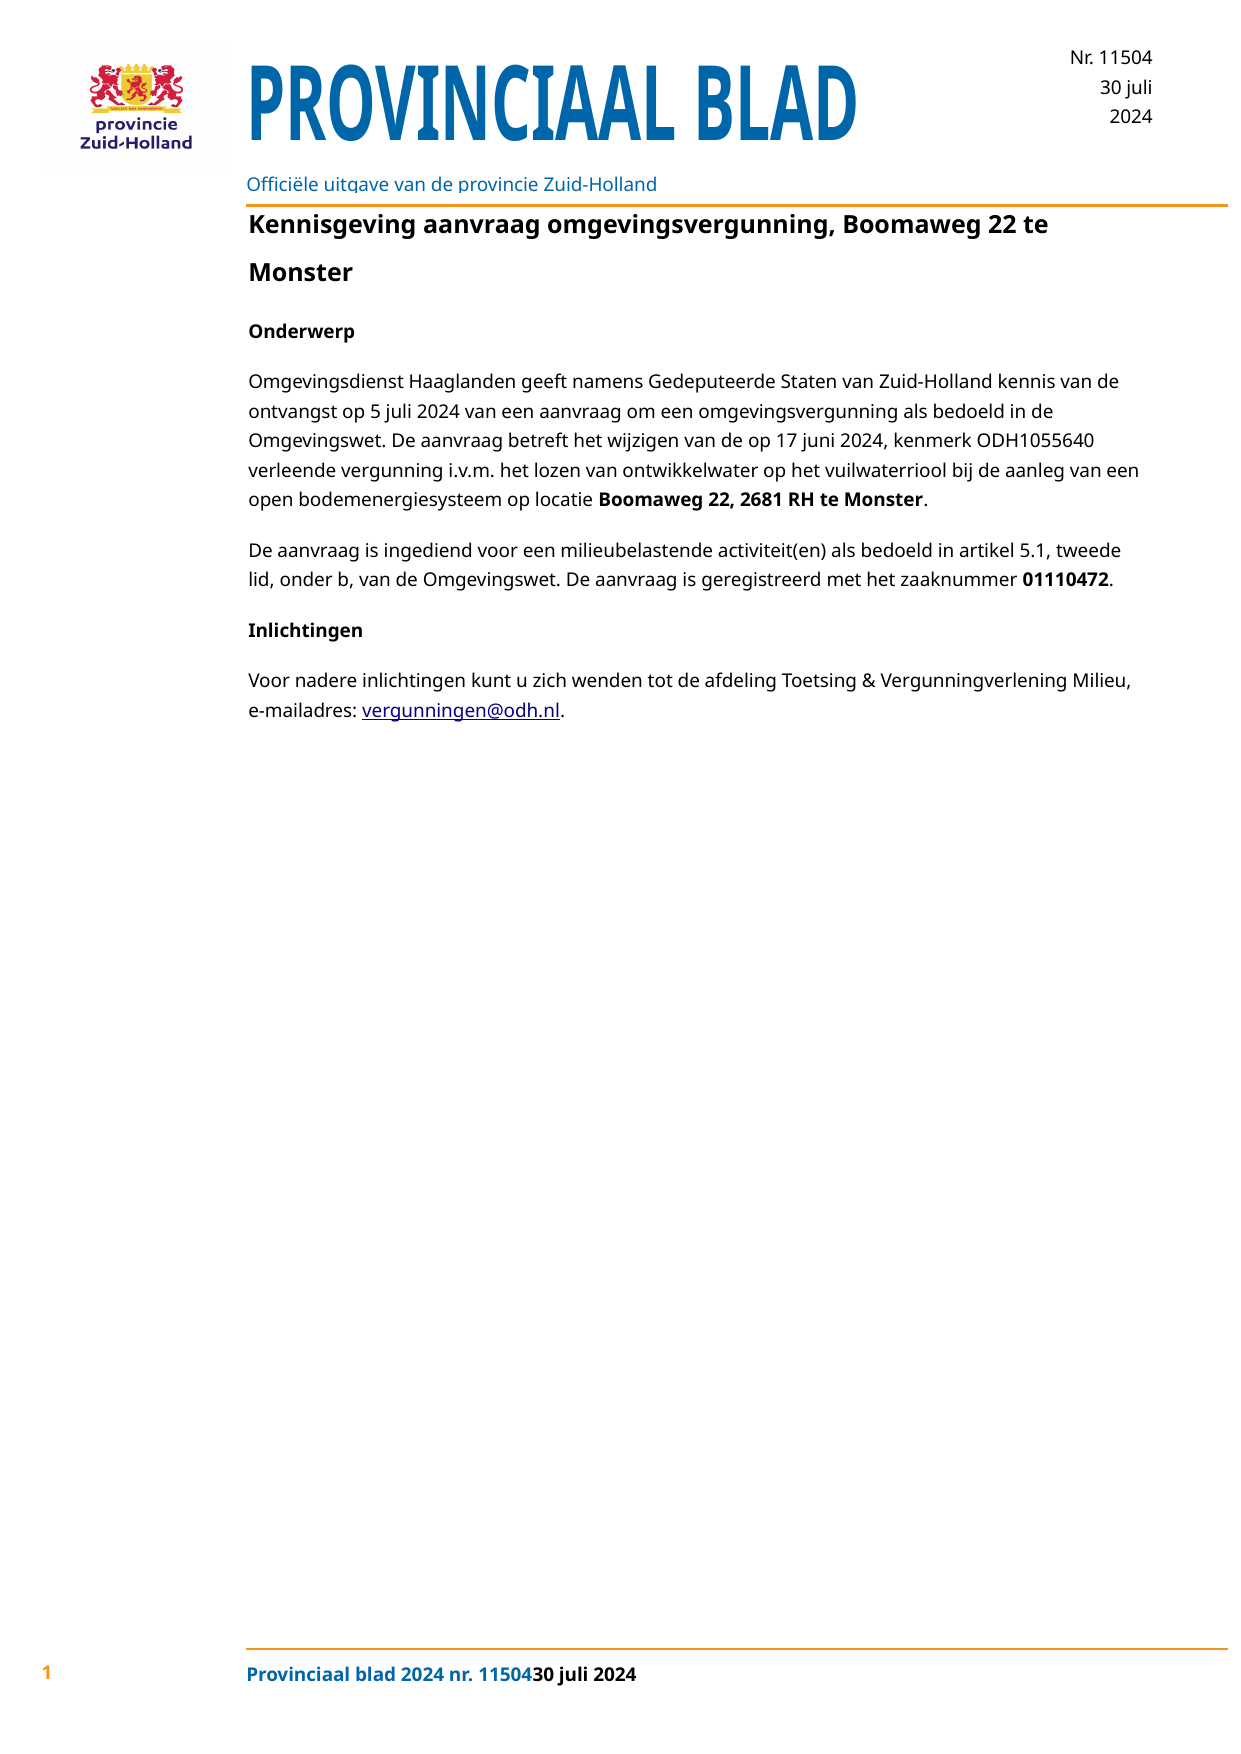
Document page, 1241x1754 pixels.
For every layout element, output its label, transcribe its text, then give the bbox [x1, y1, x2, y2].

text Inlichtingen [248, 617, 1152, 643]
text Voor nadere inlichtingen kunt u zich wenden tot de afdeling Toetsing & Vergunningverlening Milieu, e-mailadres: vergunningen@odh.nl. [248, 667, 1152, 723]
text Omgevingsdienst Haaglanden geeft namens Gedeputeerde Staten van Zuid-Holland kennis van de ontvangst op 5 juli 2024 van een aanvraag om een omgevingsvergunning als bedoeld in de Omgevingswet. De aanvraag betreft het wijzigen van de op 17 juni 2024, kenmerk ODH1055640 verleende vergunning i.v.m. het lozen van ontwikkelwater op het vuilwaterriool bij de aanleg van een open bodemenergiesysteem op locatie Boomaweg 22, 2681 RH te Monster. [248, 368, 1152, 512]
text Onderwerp [248, 318, 1152, 344]
text Kennisgeving aanvraag omgevingsvergunning, Boomaweg 22 te Monster [248, 207, 1152, 288]
text De aanvraag is ingediend voor een milieubelastende activiteit(en) als bedoeld in artikel 5.1, tweede lid, onder b, van de Omgevingswet. De aanvraag is geregistreerd met het zaaknummer 01110472. [248, 537, 1152, 592]
picture [41, 47, 231, 172]
